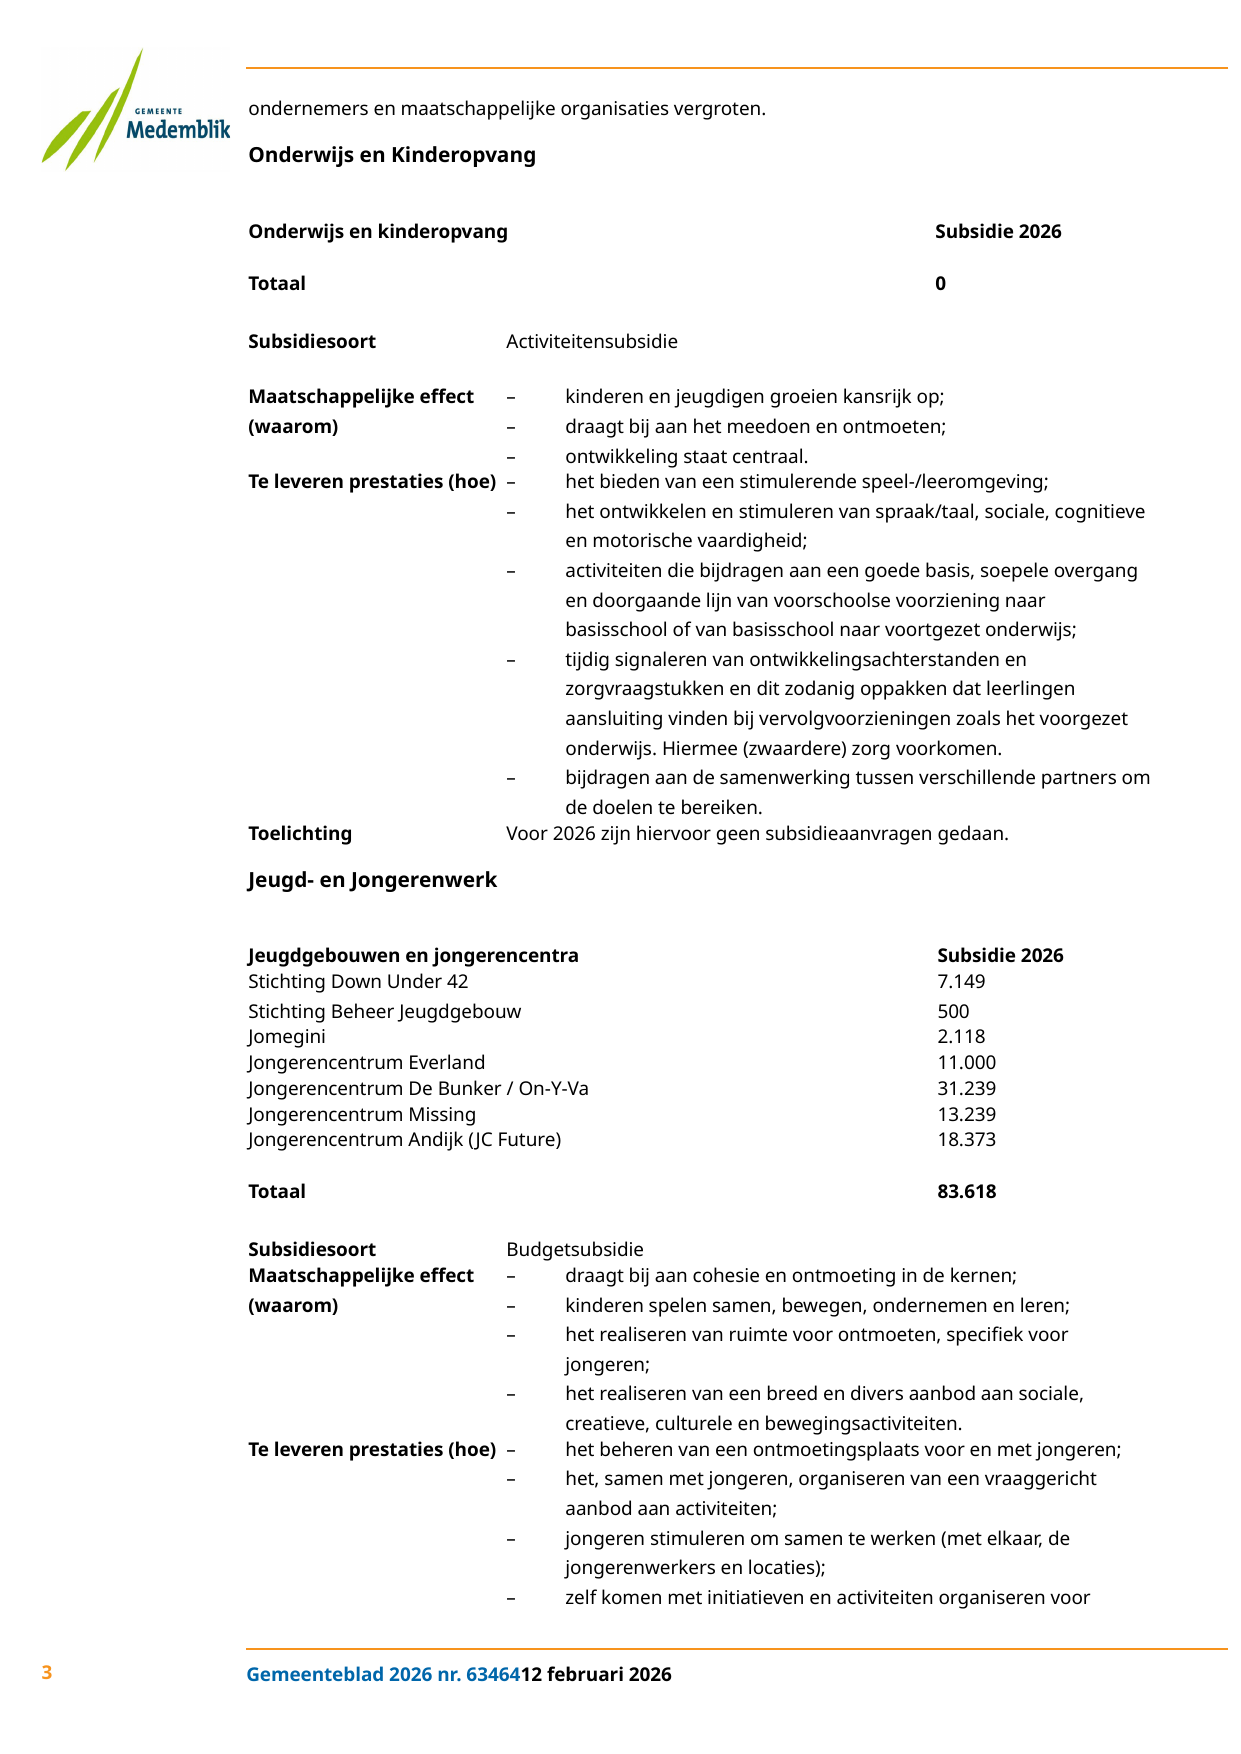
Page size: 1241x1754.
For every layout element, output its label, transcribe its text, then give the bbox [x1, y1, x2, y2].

table_cell Voor 2026 zijn hiervoor geen subsidieaanvragen gedaan. [506, 820, 1152, 845]
table_cell 13.239 [937, 1101, 1152, 1126]
table_cell [935, 244, 1152, 270]
table_cell kinderen en jeugdigen groeien kansrijk op; draagt bij aan het meedoen en ontmoeten; ontwikkeling staat centraal. [506, 384, 1152, 468]
table_cell [248, 1152, 937, 1178]
table_cell 18.373 [937, 1126, 1152, 1152]
table_cell 2.118 [937, 1024, 1152, 1049]
table_cell [248, 244, 935, 270]
table_cell het beheren van een ontmoetingsplaats voor en met jongeren; het, samen met jongeren, organiseren van een vraaggericht aanbod aan activiteiten; jongeren stimuleren om samen te werken (met elkaar, de jongerenwerkers en locaties); zelf komen met initiatieven en activiteiten organiseren voor [506, 1436, 1152, 1609]
table_header Subsidiesoort [248, 328, 506, 384]
table_cell Totaal [248, 270, 935, 295]
text Jeugd- en Jongerenwerk [248, 865, 1152, 893]
picture [41, 47, 231, 172]
table_cell 31.239 [937, 1075, 1152, 1101]
table_cell Stichting Down Under 42 Stichting Beheer Jeugdgebouw [248, 968, 937, 1023]
text ondernemers en maatschappelijke organisaties vergroten. [248, 95, 1152, 121]
table_cell Jongerencentrum Missing [248, 1101, 937, 1126]
table_cell 11.000 [937, 1049, 1152, 1075]
table_cell draagt bij aan cohesie en ontmoeting in de kernen; kinderen spelen samen, bewegen, ondernemen en leren; het realiseren van ruimte voor ontmoeten, specifiek voor jongeren; het realiseren van een breed en divers aanbod aan sociale, creatieve, culturele en bewegingsactiviteiten. [506, 1262, 1152, 1436]
table_cell [937, 1152, 1152, 1178]
table_cell Jongerencentrum De Bunker / On-Y-Va [248, 1075, 937, 1101]
table_cell Te leveren prestaties (hoe) [248, 469, 506, 820]
table_cell Jomegini [248, 1024, 937, 1049]
table_cell Maatschappelijke effect (waarom) [248, 1262, 506, 1436]
table_cell Te leveren prestaties (hoe) [248, 1436, 506, 1609]
table_cell Toelichting [248, 820, 506, 845]
table_cell 0 [935, 270, 1152, 295]
table_cell het bieden van een stimulerende speel-/leeromgeving; het ontwikkelen en stimuleren van spraak/taal, sociale, cognitieve en motorische vaardigheid; activiteiten die bijdragen aan een goede basis, soepele overgang en doorgaande lijn van voorschoolse voorziening naar basisschool of van basisschool naar voortgezet onderwijs; tijdig signaleren van ontwikkelingsachterstanden en zorgvraagstukken en dit zodanig oppakken dat leerlingen aansluiting vinden bij vervolgvoorzieningen zoals het voorgezet onderwijs. Hiermee (zwaardere) zorg voorkomen. bijdragen aan de samenwerking tussen verschillende partners om de doelen te bereiken. [506, 469, 1152, 820]
table_cell Jongerencentrum Andijk (JC Future) [248, 1126, 937, 1152]
table_header Onderwijs en kinderopvang [248, 218, 935, 244]
table_header Subsidiesoort [248, 1237, 506, 1262]
table_cell Totaal [248, 1178, 937, 1204]
text Onderwijs en Kinderopvang [248, 140, 1152, 169]
table_cell 7.149 500 [937, 968, 1152, 1023]
table_header Activiteitensubsidie [506, 328, 1152, 384]
table_cell 83.618 [937, 1178, 1152, 1204]
table_cell Maatschappelijke effect (waarom) [248, 384, 506, 468]
table_cell Jongerencentrum Everland [248, 1049, 937, 1075]
table_header Jeugdgebouwen en jongerencentra [248, 943, 937, 968]
table_header Budgetsubsidie [506, 1237, 1152, 1262]
table_header Subsidie 2026 [935, 218, 1152, 244]
table_header Subsidie 2026 [937, 943, 1152, 968]
